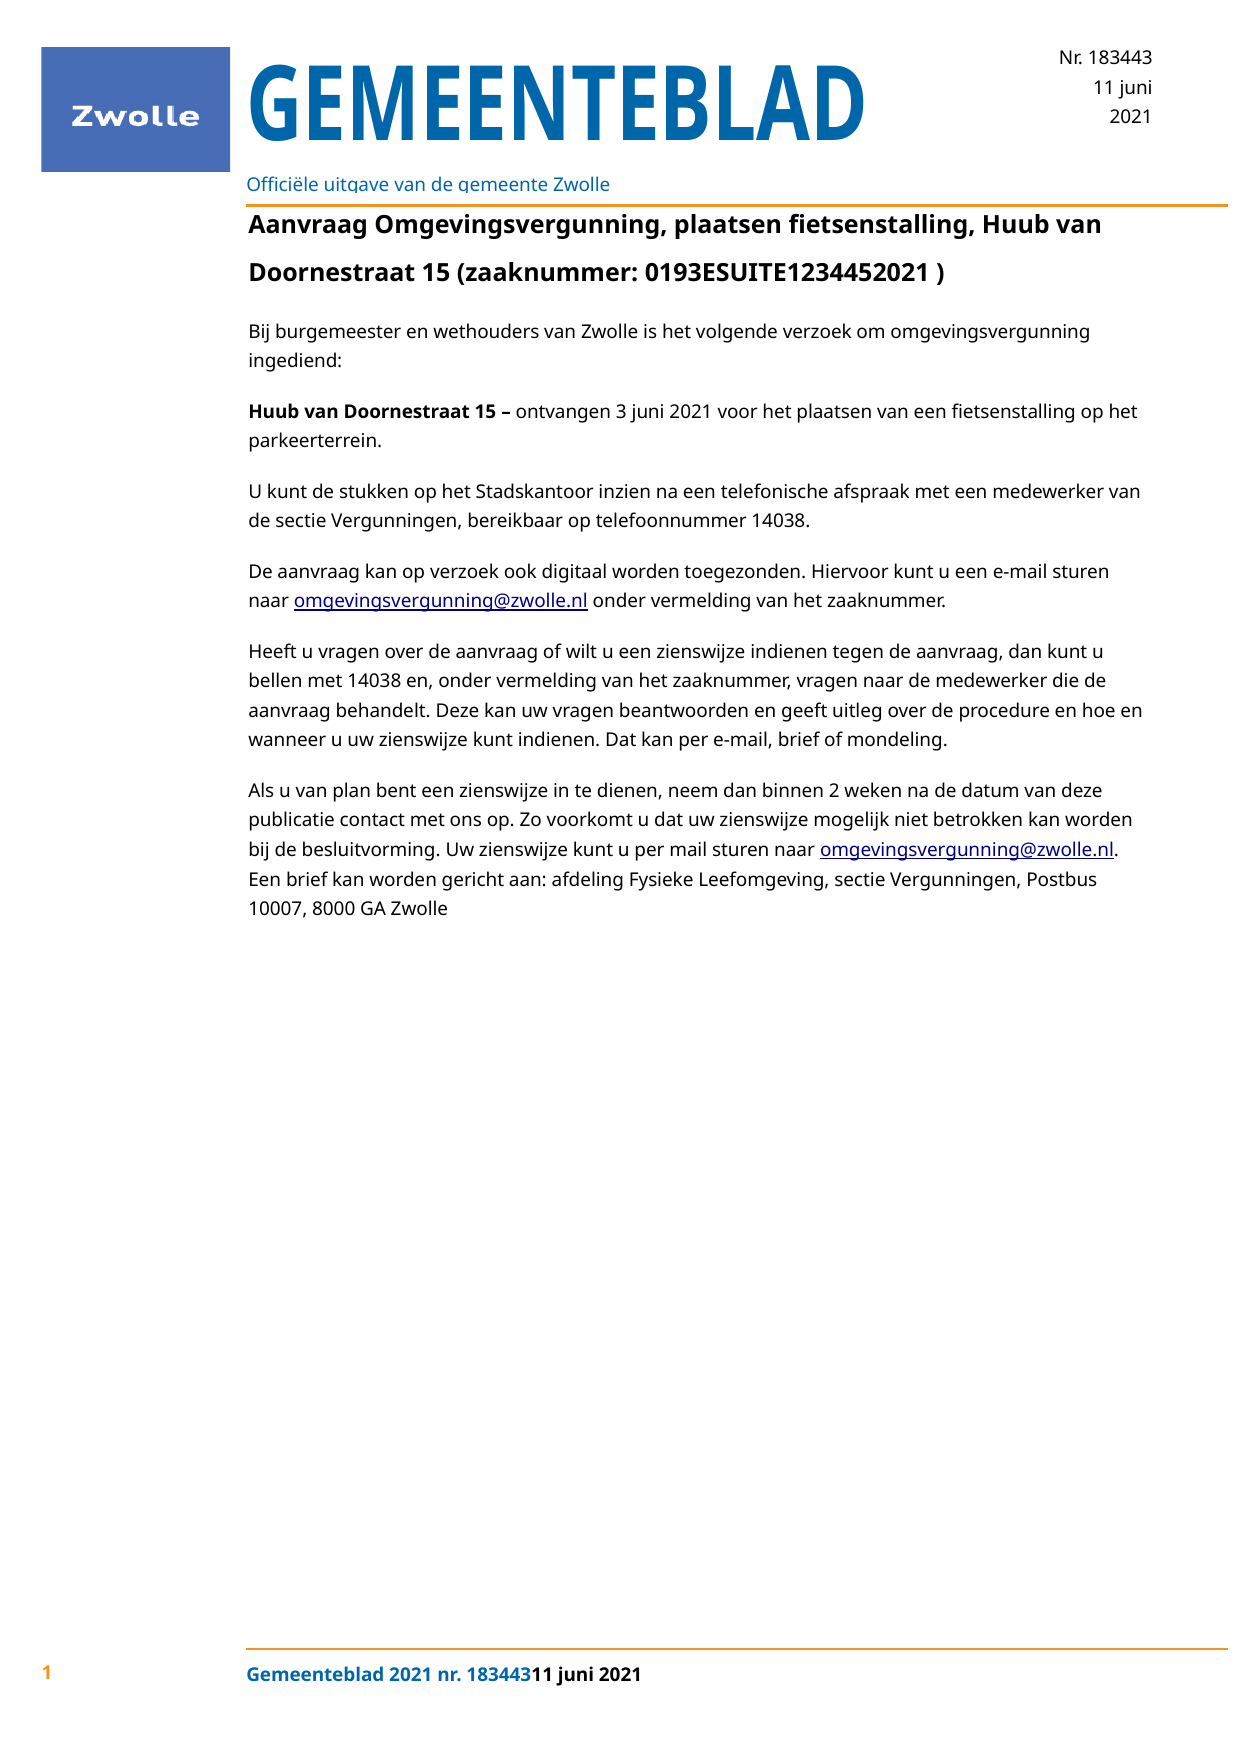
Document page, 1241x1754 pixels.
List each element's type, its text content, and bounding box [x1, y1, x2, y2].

picture [41, 47, 231, 172]
text Als u van plan bent een zienswijze in te dienen, neem dan binnen 2 weken na de datum van deze publicatie contact met ons op. Zo voorkomt u dat uw zienswijze mogelijk niet betrokken kan worden bij de besluitvorming. Uw zienswijze kunt u per mail sturen naar omgevingsvergunning@zwolle.nl. Een brief kan worden gericht aan: afdeling Fysieke Leefomgeving, sectie Vergunningen, Postbus 10007, 8000 GA Zwolle [248, 777, 1152, 921]
text Aanvraag Omgevingsvergunning, plaatsen fietsenstalling, Huub van Doornestraat 15 (zaaknummer: 0193ESUITE1234452021 ) [248, 207, 1152, 288]
text Bij burgemeester en wethouders van Zwolle is het volgende verzoek om omgevingsvergunning ingediend: [248, 318, 1152, 373]
text Huub van Doornestraat 15 – ontvangen 3 juni 2021 voor het plaatsen van een fietsenstalling op het parkeerterrein. [248, 398, 1152, 453]
text Heeft u vragen over de aanvraag of wilt u een zienswijze indienen tegen de aanvraag, dan kunt u bellen met 14038 en, onder vermelding van het zaaknummer, vragen naar de medewerker die de aanvraag behandelt. Deze kan uw vragen beantwoorden en geeft uitleg over de procedure en hoe en wanneer u uw zienswijze kunt indienen. Dat kan per e-mail, brief of mondeling. [248, 638, 1152, 752]
text U kunt de stukken op het Stadskantoor inzien na een telefonische afspraak met een medewerker van de sectie Vergunningen, bereikbaar op telefoonnummer 14038. [248, 478, 1152, 533]
text De aanvraag kan op verzoek ook digitaal worden toegezonden. Hiervoor kunt u een e-mail sturen naar omgevingsvergunning@zwolle.nl onder vermelding van het zaaknummer. [248, 558, 1152, 613]
